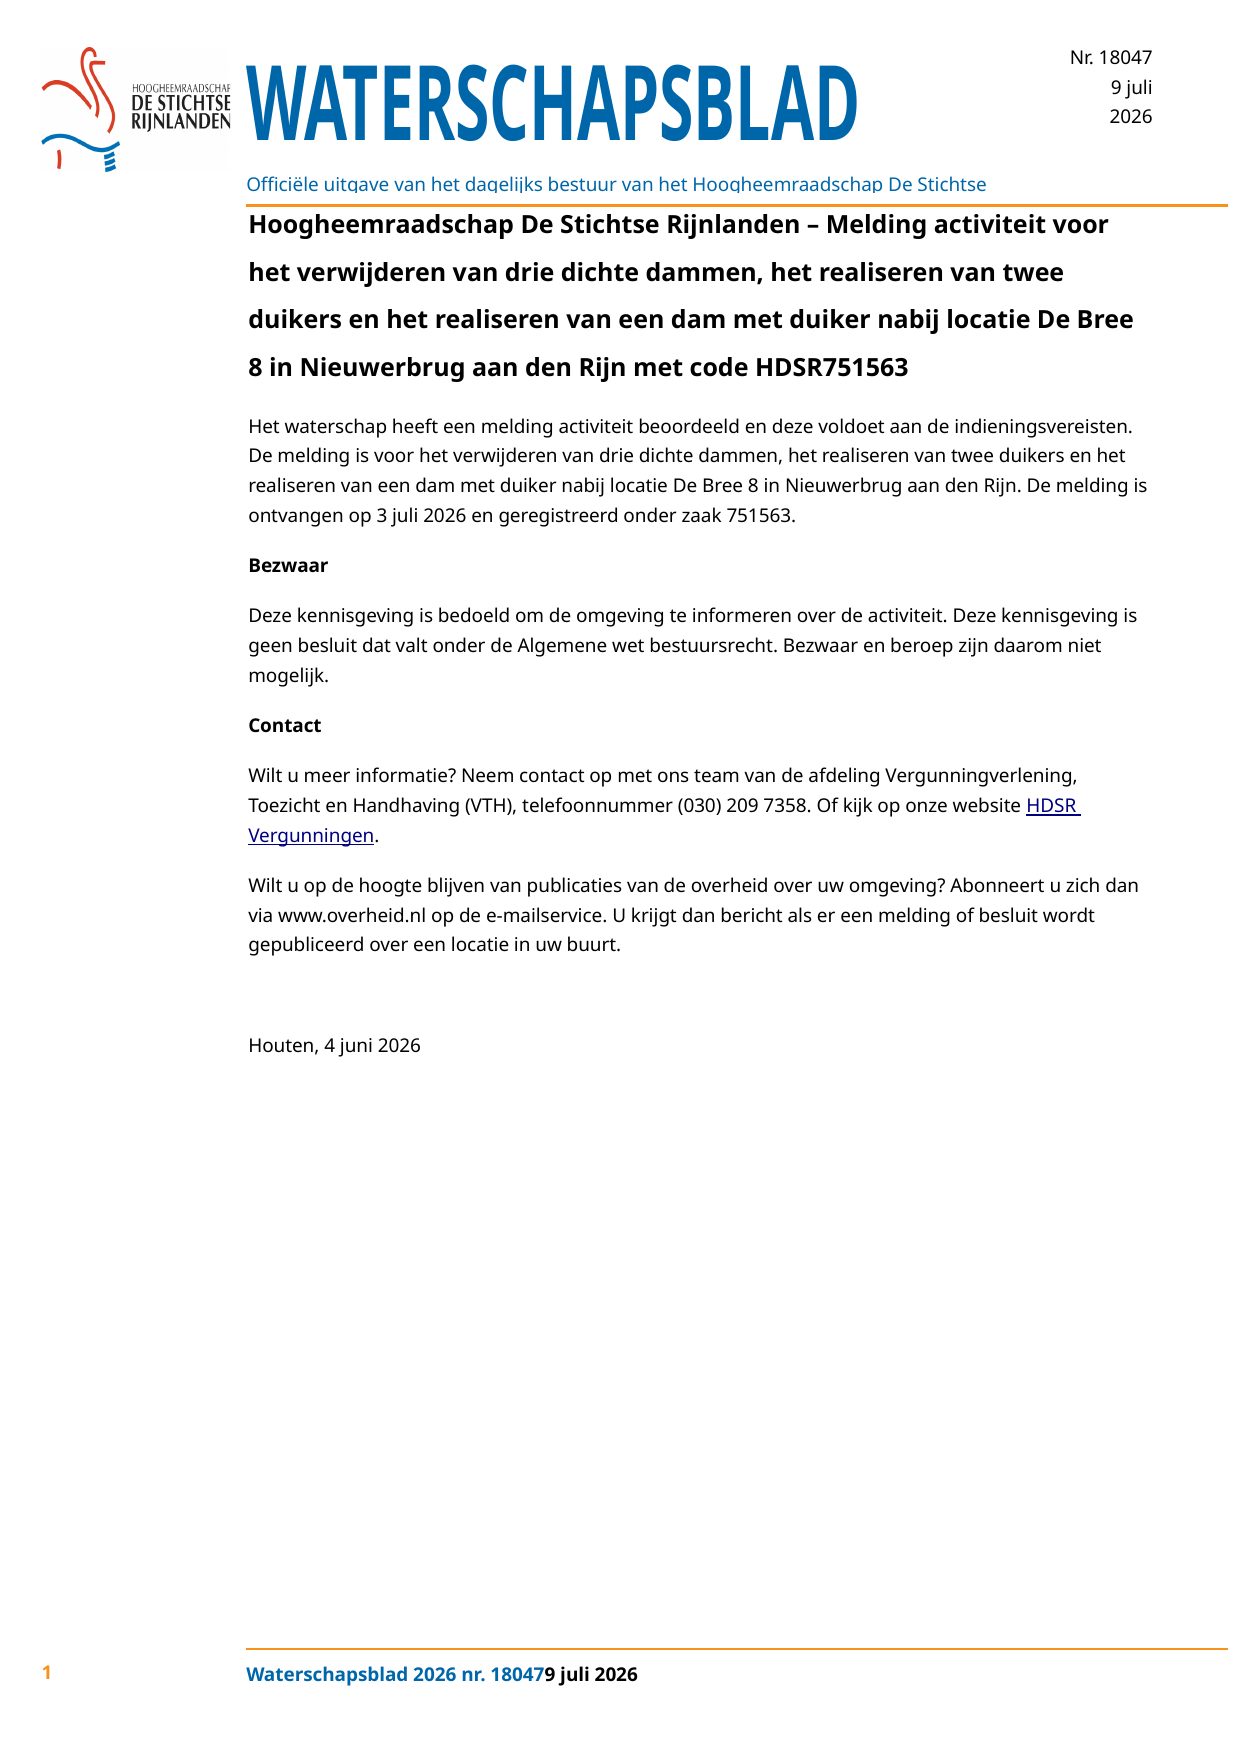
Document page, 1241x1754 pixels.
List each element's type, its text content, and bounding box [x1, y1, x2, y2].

text Het waterschap heeft een melding activiteit beoordeeld en deze voldoet aan de indieningsvereisten. De melding is voor het verwijderen van drie dichte dammen, het realiseren van twee duikers en het realiseren van een dam met duiker nabij locatie De Bree 8 in Nieuwerbrug aan den Rijn. De melding is ontvangen op 3 juli 2026 en geregistreerd onder zaak 751563. [248, 413, 1152, 528]
text Hoogheemraadschap De Stichtse Rijnlanden – Melding activiteit voor het verwijderen van drie dichte dammen, het realiseren van twee duikers en het realiseren van een dam met duiker nabij locatie De Bree 8 in Nieuwerbrug aan den Rijn met code HDSR751563 [248, 207, 1152, 384]
text Bezwaar [248, 552, 1152, 578]
text Houten, 4 juni 2026 [248, 1032, 1152, 1058]
text Wilt u op de hoogte blijven van publicaties van de overheid over uw omgeving? Abonneert u zich dan via www.overheid.nl op de e-mailservice. U krijgt dan bericht als er een melding of besluit wordt gepubliceerd over een locatie in uw buurt. [248, 872, 1152, 957]
text Contact [248, 712, 1152, 738]
picture [41, 47, 231, 172]
text Deze kennisgeving is bedoeld om de omgeving te informeren over de activiteit. Deze kennisgeving is geen besluit dat valt onder de Algemene wet bestuursrecht. Bezwaar en beroep zijn daarom niet mogelijk. [248, 603, 1152, 688]
text Wilt u meer informatie? Neem contact op met ons team van de afdeling Vergunningverlening, Toezicht en Handhaving (VTH), telefoonnummer (030) 209 7358. Of kijk op onze website HDSR Vergunningen. [248, 763, 1152, 848]
